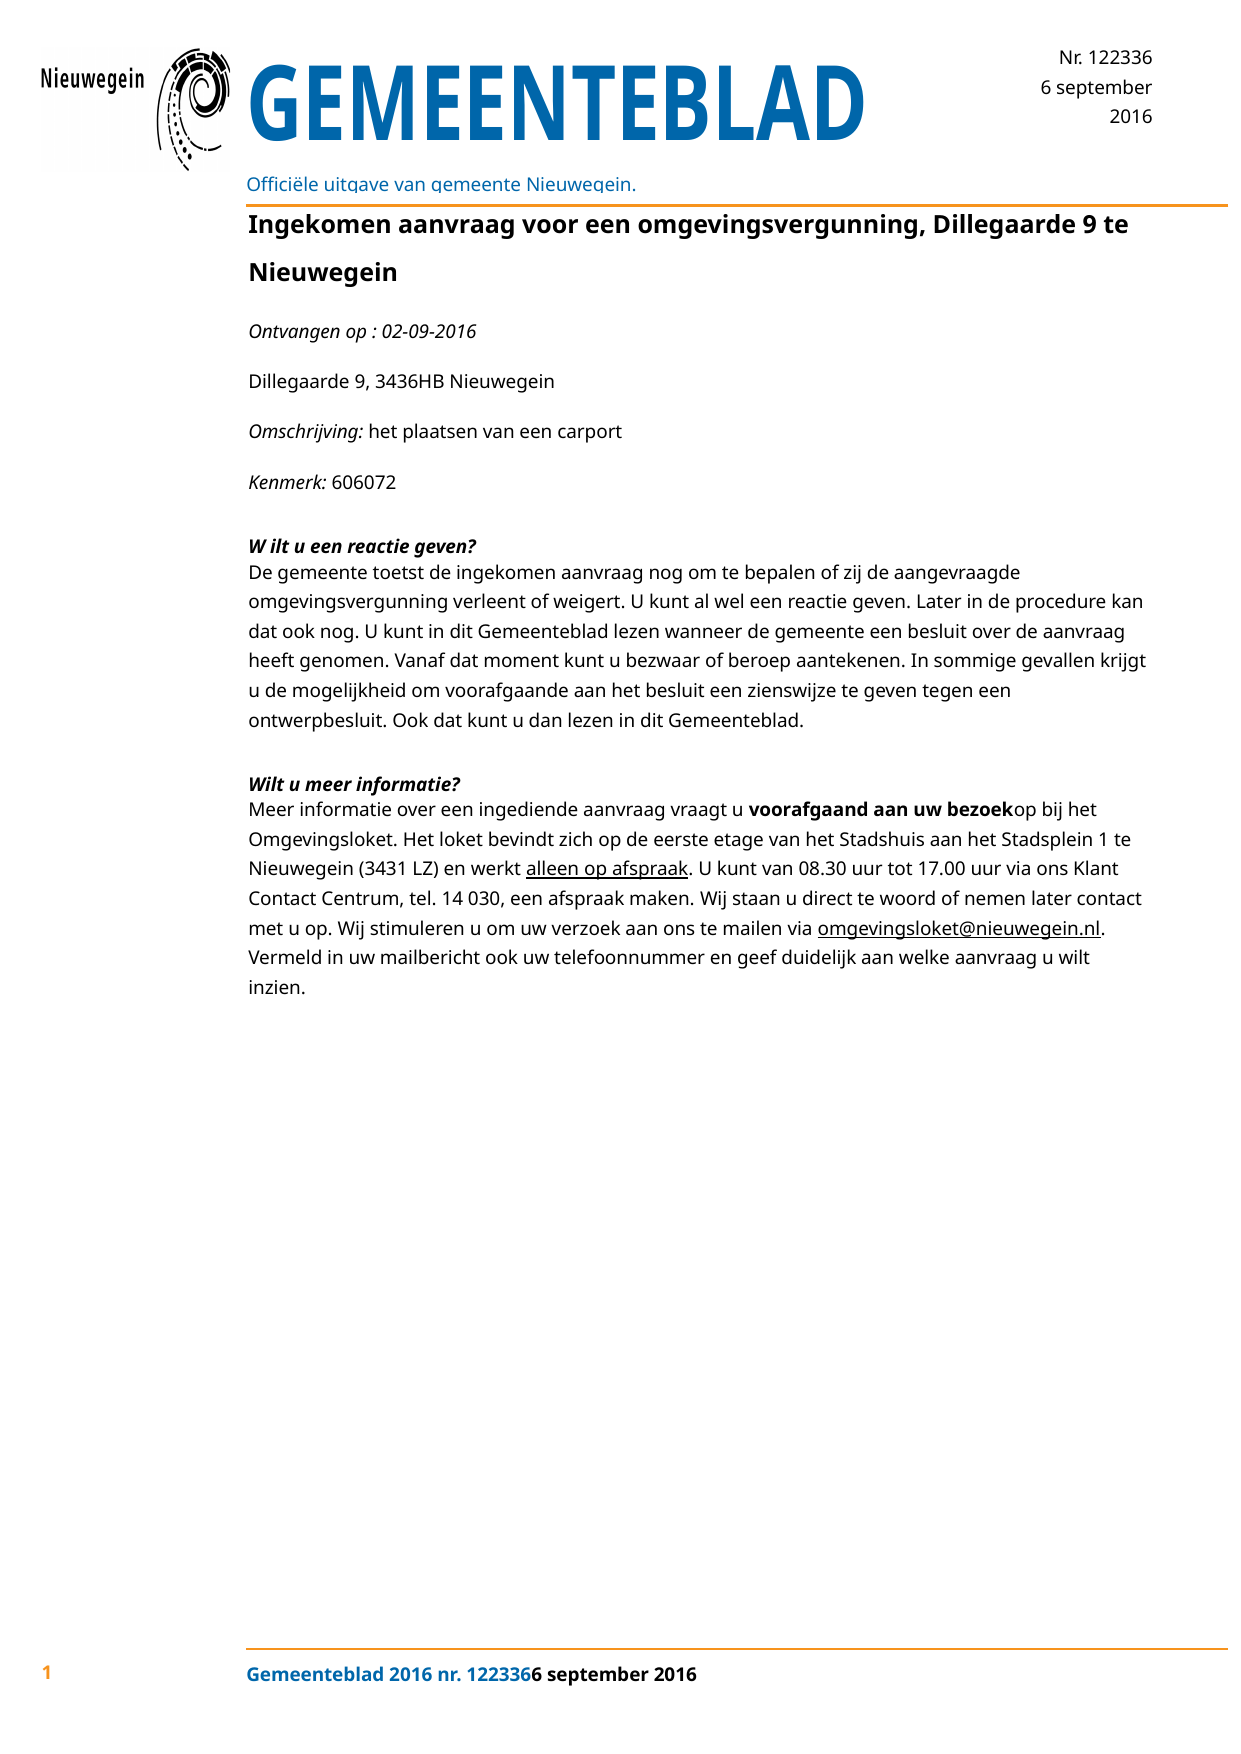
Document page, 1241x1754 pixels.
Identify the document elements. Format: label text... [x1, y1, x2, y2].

text Kenmerk: 606072 [248, 469, 1152, 495]
text Dillegaarde 9, 3436HB Nieuwegein [248, 368, 1152, 394]
text Omschrijving: het plaatsen van een carport [248, 419, 1152, 444]
text W ilt u een reactie geven? [248, 533, 1152, 559]
text De gemeente toetst de ingekomen aanvraag nog om te bepalen of zij de aangevraagde omgevingsvergunning verleent of weigert. U kunt al wel een reactie geven. Later in de procedure kan dat ook nog. U kunt in dit Gemeenteblad lezen wanneer de gemeente een besluit over de aanvraag heeft genomen. Vanaf dat moment kunt u bezwaar of beroep aantekenen. In sommige gevallen krijgt u de mogelijkheid om voorafgaande aan het besluit een zienswijze te geven tegen een ontwerpbesluit. Ook dat kunt u dan lezen in dit Gemeenteblad. [248, 559, 1152, 732]
text Ontvangen op : 02-09-2016 [248, 318, 1152, 344]
text Wilt u meer informatie? [248, 771, 1152, 796]
text Meer informatie over een ingediende aanvraag vraagt u voorafgaand aan uw bezoekop bij het Omgevingsloket. Het loket bevindt zich op de eerste etage van het Stadshuis aan het Stadsplein 1 te Nieuwegein (3431 LZ) en werkt alleen op afspraak. U kunt van 08.30 uur tot 17.00 uur via ons Klant Contact Centrum, tel. 14 030, een afspraak maken. Wij staan u direct te woord of nemen later contact met u op. Wij stimuleren u om uw verzoek aan ons te mailen via omgevingsloket@nieuwegein.nl. Vermeld in uw mailbericht ook uw telefoonnummer en geef duidelijk aan welke aanvraag u wilt inzien. [248, 796, 1152, 1000]
picture [41, 47, 231, 172]
text Ingekomen aanvraag voor een omgevingsvergunning, Dillegaarde 9 te Nieuwegein [248, 207, 1152, 288]
